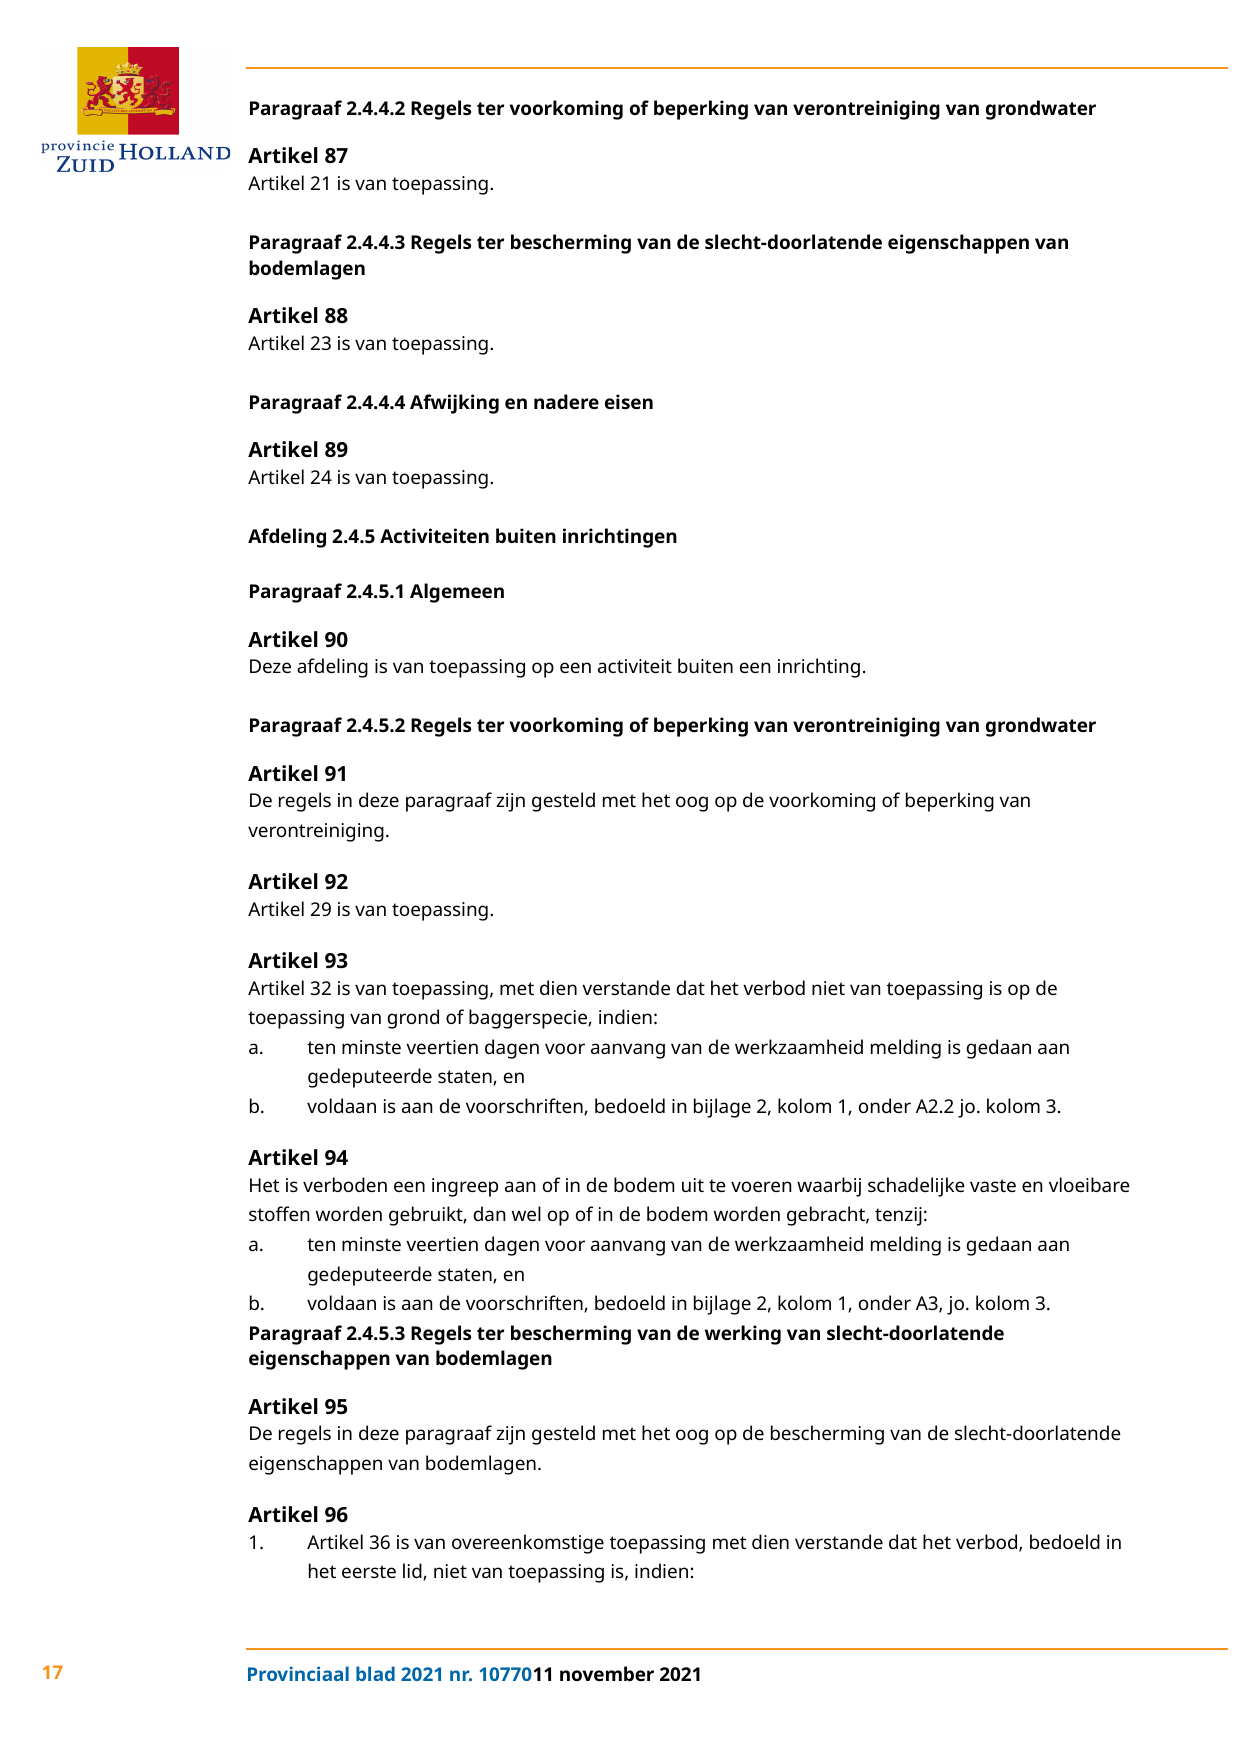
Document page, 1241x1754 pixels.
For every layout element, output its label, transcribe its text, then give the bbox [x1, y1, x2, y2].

text Artikel 93 [248, 946, 1152, 975]
list ten minste veertien dagen voor aanvang van de werkzaamheid melding is gedaan aan gedeputeerde staten, en [248, 1034, 1152, 1089]
text Artikel 21 is van toepassing. [248, 170, 1152, 196]
list Artikel 36 is van overeenkomstige toepassing met dien verstande dat het verbod, bedoeld in het eerste lid, niet van toepassing is, indien: [248, 1529, 1152, 1584]
text Artikel 32 is van toepassing, met dien verstande dat het verbod niet van toepassing is op de toepassing van grond of baggerspecie, indien: [248, 975, 1152, 1030]
text Paragraaf 2.4.5.3 Regels ter bescherming van de werking van slecht-doorlatende eigenschappen van bodemlagen [248, 1320, 1152, 1371]
text Het is verboden een ingreep aan of in de bodem uit te voeren waarbij schadelijke vaste en vloeibare stoffen worden gebruikt, dan wel op of in de bodem worden gebracht, tenzij: [248, 1172, 1152, 1227]
text Artikel 88 [248, 301, 1152, 330]
text Artikel 89 [248, 435, 1152, 464]
text De regels in deze paragraaf zijn gesteld met het oog op de bescherming van de slecht-doorlatende eigenschappen van bodemlagen. [248, 1421, 1152, 1476]
text Afdeling 2.4.5 Activiteiten buiten inrichtingen [248, 523, 1152, 549]
text De regels in deze paragraaf zijn gesteld met het oog op de voorkoming of beperking van verontreiniging. [248, 787, 1152, 843]
text Artikel 91 [248, 759, 1152, 787]
text Artikel 29 is van toepassing. [248, 896, 1152, 922]
text Artikel 94 [248, 1143, 1152, 1172]
picture [41, 47, 231, 172]
text Artikel 92 [248, 867, 1152, 896]
list voldaan is aan de voorschriften, bedoeld in bijlage 2, kolom 1, onder A2.2 jo. kolom 3. [248, 1093, 1152, 1119]
text Paragraaf 2.4.5.2 Regels ter voorkoming of beperking van verontreiniging van grondwater [248, 712, 1152, 738]
text Artikel 96 [248, 1501, 1152, 1529]
text Artikel 90 [248, 625, 1152, 653]
text Artikel 23 is van toepassing. [248, 330, 1152, 355]
text Paragraaf 2.4.4.2 Regels ter voorkoming of beperking van verontreiniging van grondwater [248, 95, 1152, 121]
text Deze afdeling is van toepassing op een activiteit buiten een inrichting. [248, 653, 1152, 679]
text Paragraaf 2.4.4.4 Afwijking en nadere eisen [248, 389, 1152, 414]
text Artikel 87 [248, 141, 1152, 170]
text Paragraaf 2.4.4.3 Regels ter bescherming van de slecht-doorlatende eigenschappen van bodemlagen [248, 229, 1152, 280]
list ten minste veertien dagen voor aanvang van de werkzaamheid melding is gedaan aan gedeputeerde staten, en [248, 1231, 1152, 1286]
text Artikel 95 [248, 1392, 1152, 1421]
text Artikel 24 is van toepassing. [248, 464, 1152, 489]
list voldaan is aan de voorschriften, bedoeld in bijlage 2, kolom 1, onder A3, jo. kolom 3. [248, 1290, 1152, 1316]
text Paragraaf 2.4.5.1 Algemeen [248, 578, 1152, 604]
